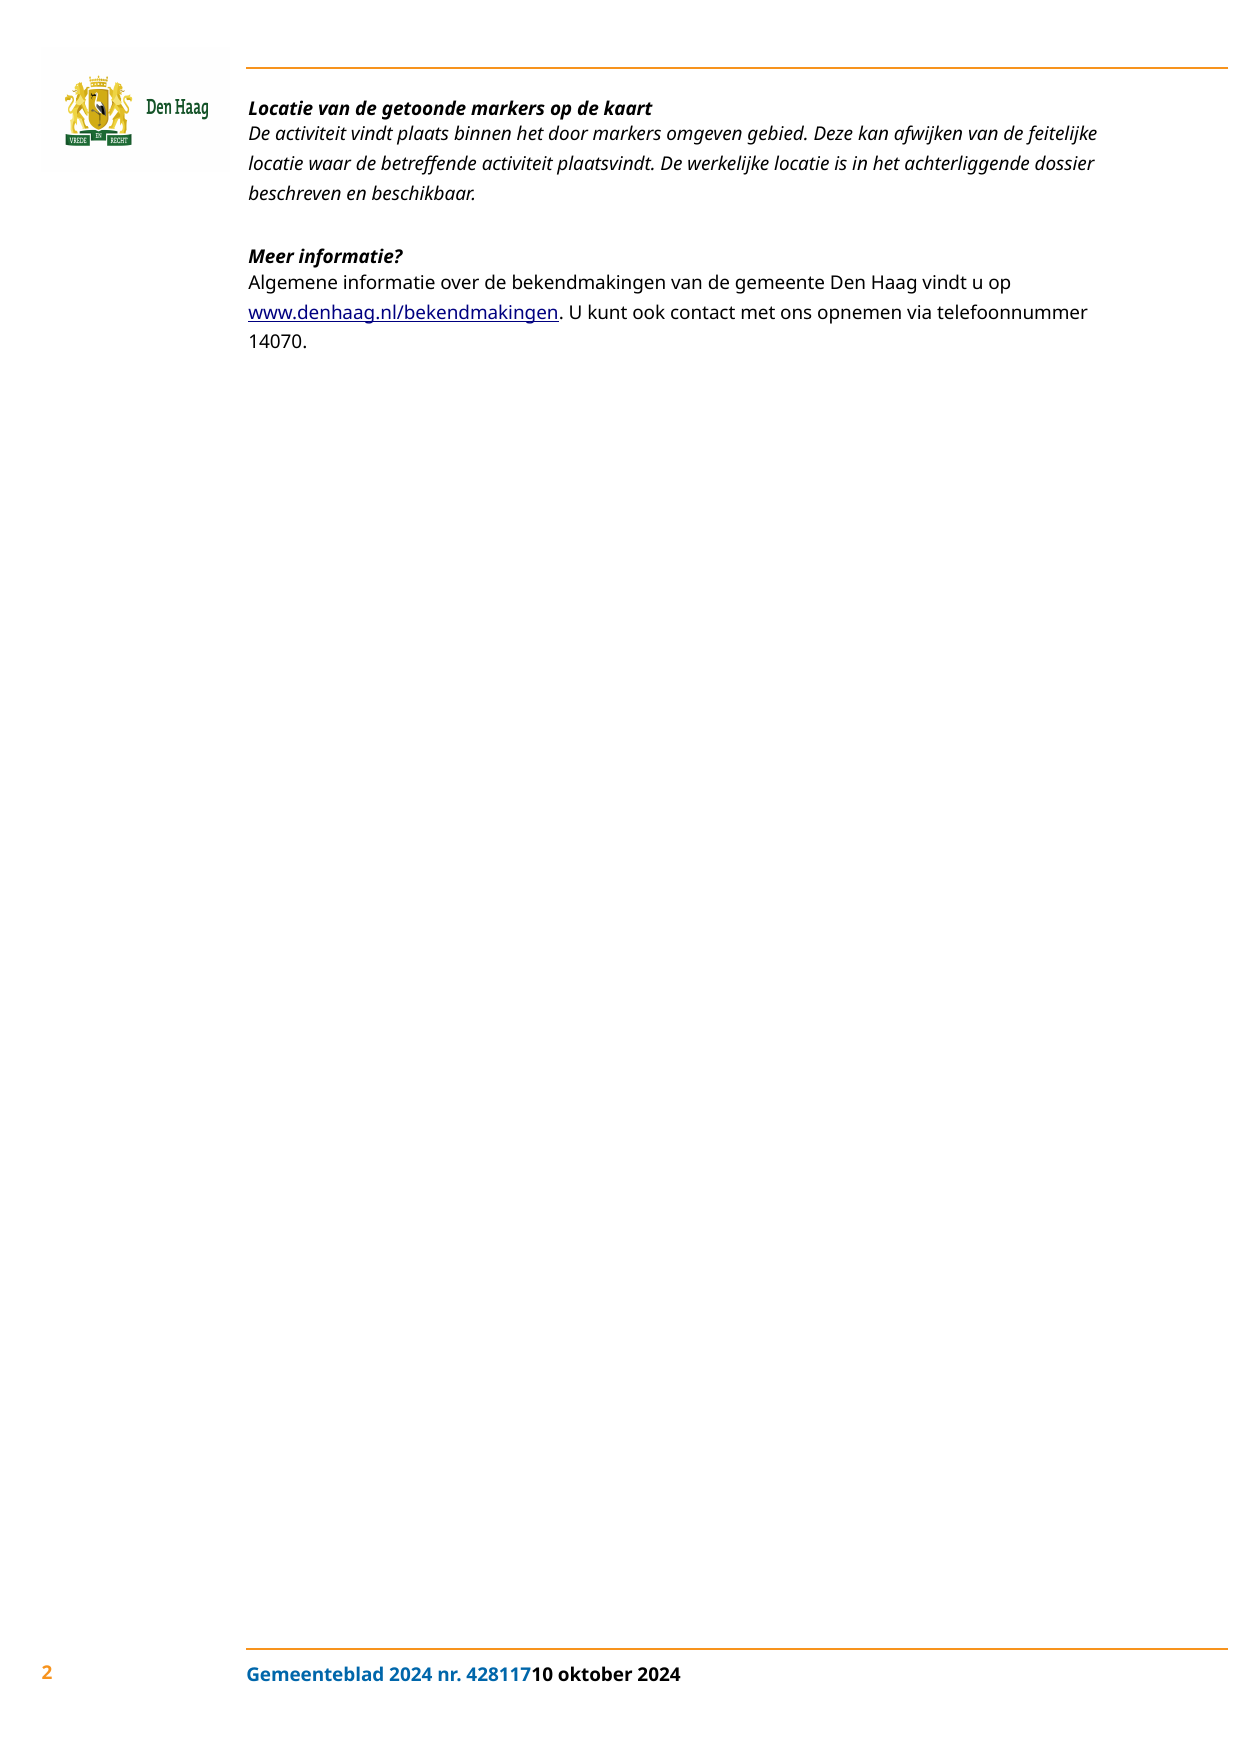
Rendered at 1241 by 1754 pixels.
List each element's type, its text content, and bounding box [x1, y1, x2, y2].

text Algemene informatie over de bekendmakingen van de gemeente Den Haag vindt u op www.denhaag.nl/bekendmakingen. U kunt ook contact met ons opnemen via telefoonnummer 14070. [248, 269, 1152, 354]
picture [41, 47, 231, 172]
text De activiteit vindt plaats binnen het door markers omgeven gebied. Deze kan afwijken van de feitelijke locatie waar de betreffende activiteit plaatsvindt. De werkelijke locatie is in het achterliggende dossier beschreven en beschikbaar. [248, 121, 1152, 205]
text Locatie van de getoonde markers op de kaart [248, 95, 1152, 121]
text Meer informatie? [248, 244, 1152, 269]
